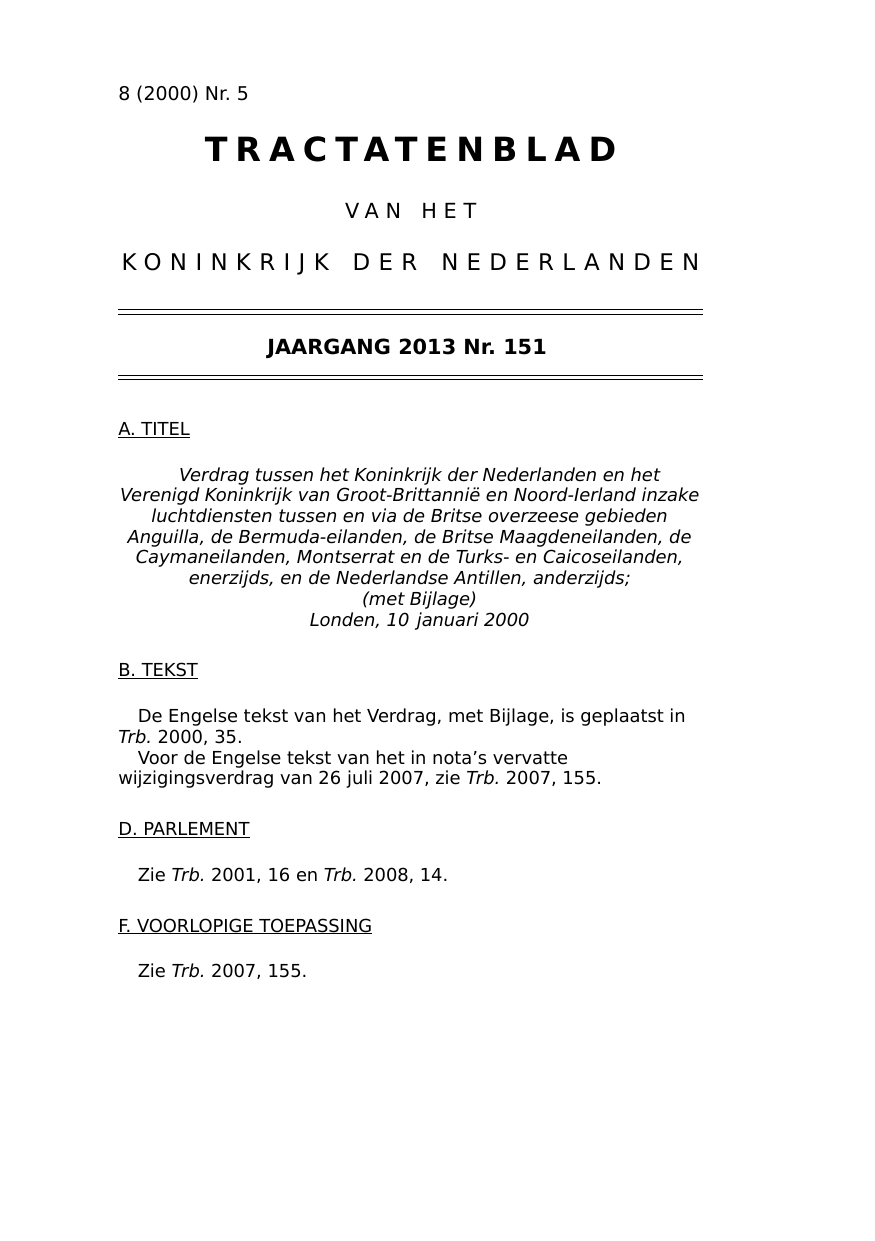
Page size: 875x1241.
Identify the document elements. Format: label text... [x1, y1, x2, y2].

text Zie Trb. 2007, 155. [118, 961, 703, 982]
text 8 (2000) Nr. 5 [118, 83, 703, 105]
subtitle F. VOORLOPIGE TOEPASSING [118, 915, 703, 936]
subtitle D. PARLEMENT [118, 819, 703, 840]
text Voor de Engelse tekst van het in nota’s vervatte wijzigingsverdrag van 26 juli 2007, zie Trb. 2007, 155. [118, 747, 703, 789]
text JAARGANG 2013 Nr. 151 [118, 335, 703, 359]
text Zie Trb. 2001, 16 en Trb. 2008, 14. [118, 865, 703, 885]
text VAN HET [118, 199, 703, 223]
subtitle A. TITEL [118, 419, 703, 439]
text De Engelse tekst van het Verdrag, met Bijlage, is geplaatst in Trb. 2000, 35. [118, 706, 703, 747]
text (met Bijlage) [118, 589, 703, 609]
text TRACTATENBLAD [118, 130, 703, 169]
text Verdrag tussen het Koninkrijk der Nederlanden en het Verenigd Koninkrijk van Groot-Brittannië en Noord-Ierland inzake luchtdiensten tussen en via de Britse overzeese gebieden Anguilla, de Bermuda-eilanden, de Britse Maagdeneilanden, de Caymaneilanden, Montserrat en de Turks- en Caicoseilanden, enerzijds, en de Nederlandse Antillen, anderzijds; [118, 464, 703, 589]
text Londen, 10 januari 2000 [118, 609, 703, 630]
text KONINKRIJK DER NEDERLANDEN [118, 249, 703, 276]
subtitle B. TEKST [118, 660, 703, 681]
